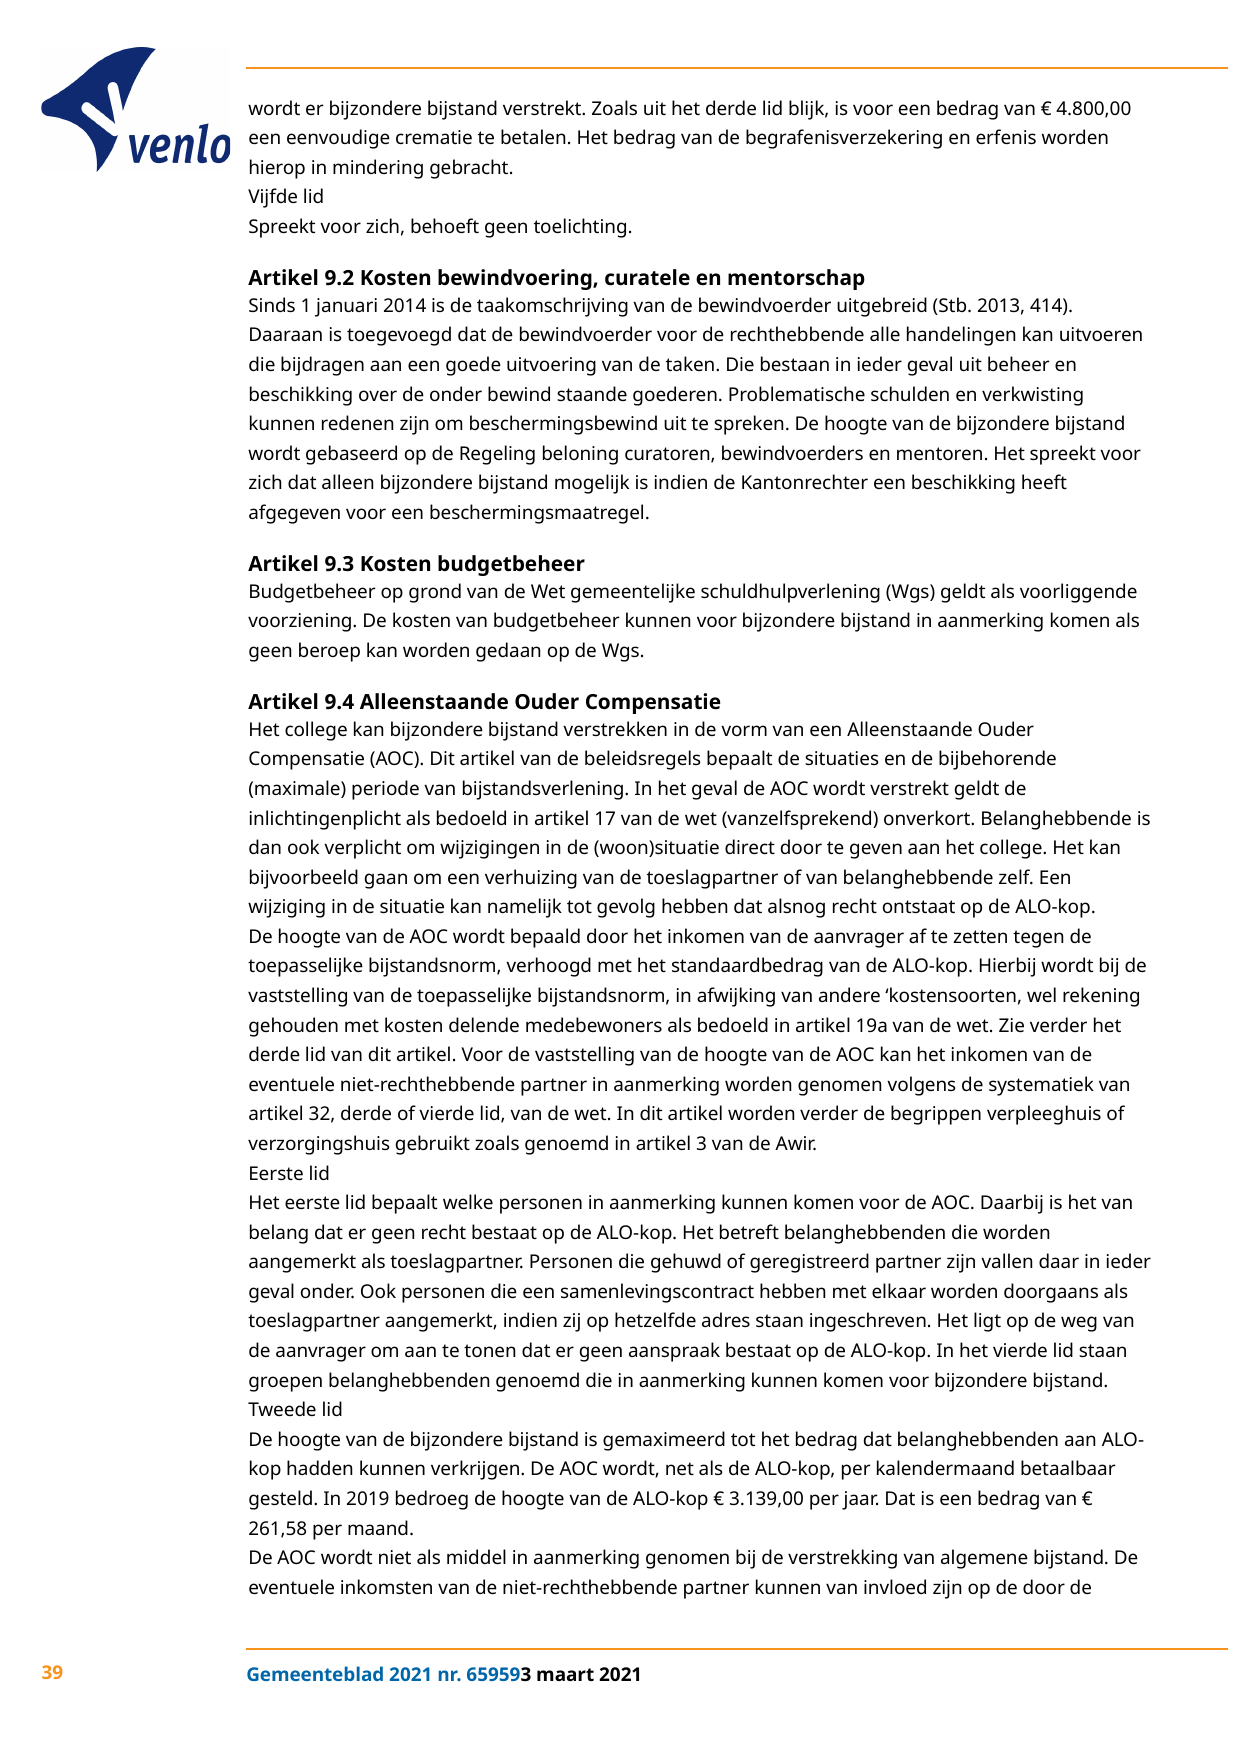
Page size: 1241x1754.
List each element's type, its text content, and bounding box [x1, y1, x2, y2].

text Artikel 9.2 Kosten bewindvoering, curatele en mentorschap [248, 263, 1152, 292]
picture [41, 47, 231, 172]
text Eerste lid [248, 1160, 1152, 1185]
text De hoogte van de bijzondere bijstand is gemaximeerd tot het bedrag dat belanghebbenden aan ALO-kop hadden kunnen verkrijgen. De AOC wordt, net als de ALO-kop, per kalendermaand betaalbaar gesteld. In 2019 bedroeg de hoogte van de ALO-kop € 3.139,00 per jaar. Dat is een bedrag van € 261,58 per maand. [248, 1426, 1152, 1540]
text Budgetbeheer op grond van de Wet gemeentelijke schuldhulpverlening (Wgs) geldt als voorliggende voorziening. De kosten van budgetbeheer kunnen voor bijzondere bijstand in aanmerking komen als geen beroep kan worden gedaan op de Wgs. [248, 578, 1152, 663]
text Spreekt voor zich, behoeft geen toelichting. [248, 213, 1152, 239]
text Het college kan bijzondere bijstand verstrekken in de vorm van een Alleenstaande Ouder Compensatie (AOC). Dit artikel van de beleidsregels bepaalt de situaties en de bijbehorende (maximale) periode van bijstandsverlening. In het geval de AOC wordt verstrekt geldt de inlichtingenplicht als bedoeld in artikel 17 van de wet (vanzelfsprekend) onverkort. Belanghebbende is dan ook verplicht om wijzigingen in de (woon)situatie direct door te geven aan het college. Het kan bijvoorbeeld gaan om een verhuizing van de toeslagpartner of van belanghebbende zelf. Een wijziging in de situatie kan namelijk tot gevolg hebben dat alsnog recht ontstaat op de ALO-kop. [248, 716, 1152, 919]
text Vijfde lid [248, 183, 1152, 209]
text Het eerste lid bepaalt welke personen in aanmerking kunnen komen voor de AOC. Daarbij is het van belang dat er geen recht bestaat op de ALO-kop. Het betreft belanghebbenden die worden aangemerkt als toeslagpartner. Personen die gehuwd of geregistreerd partner zijn vallen daar in ieder geval onder. Ook personen die een samenlevingscontract hebben met elkaar worden doorgaans als toeslagpartner aangemerkt, indien zij op hetzelfde adres staan ingeschreven. Het ligt op de weg van de aanvrager om aan te tonen dat er geen aanspraak bestaat op de ALO-kop. In het vierde lid staan groepen belanghebbenden genoemd die in aanmerking kunnen komen voor bijzondere bijstand. [248, 1189, 1152, 1392]
text De hoogte van de AOC wordt bepaald door het inkomen van de aanvrager af te zetten tegen de toepasselijke bijstandsnorm, verhoogd met het standaardbedrag van de ALO-kop. Hierbij wordt bij de vaststelling van de toepasselijke bijstandsnorm, in afwijking van andere ‘kostensoorten, wel rekening gehouden met kosten delende medebewoners als bedoeld in artikel 19a van de wet. Zie verder het derde lid van dit artikel. Voor de vaststelling van de hoogte van de AOC kan het inkomen van de eventuele niet-rechthebbende partner in aanmerking worden genomen volgens de systematiek van artikel 32, derde of vierde lid, van de wet. In dit artikel worden verder de begrippen verpleeghuis of verzorgingshuis gebruikt zoals genoemd in artikel 3 van de Awir. [248, 923, 1152, 1156]
text wordt er bijzondere bijstand verstrekt. Zoals uit het derde lid blijk, is voor een bedrag van € 4.800,00 een eenvoudige crematie te betalen. Het bedrag van de begrafenisverzekering en erfenis worden hierop in mindering gebracht. [248, 95, 1152, 180]
text Artikel 9.3 Kosten budgetbeheer [248, 549, 1152, 578]
text Tweede lid [248, 1396, 1152, 1422]
text Artikel 9.4 Alleenstaande Ouder Compensatie [248, 687, 1152, 716]
text Sinds 1 januari 2014 is de taakomschrijving van de bewindvoerder uitgebreid (Stb. 2013, 414). Daaraan is toegevoegd dat de bewindvoerder voor de rechthebbende alle handelingen kan uitvoeren die bijdragen aan een goede uitvoering van de taken. Die bestaan in ieder geval uit beheer en beschikking over de onder bewind staande goederen. Problematische schulden en verkwisting kunnen redenen zijn om beschermingsbewind uit te spreken. De hoogte van de bijzondere bijstand wordt gebaseerd op de Regeling beloning curatoren, bewindvoerders en mentoren. Het spreekt voor zich dat alleen bijzondere bijstand mogelijk is indien de Kantonrechter een beschikking heeft afgegeven voor een beschermingsmaatregel. [248, 292, 1152, 525]
text De AOC wordt niet als middel in aanmerking genomen bij de verstrekking van algemene bijstand. De eventuele inkomsten van de niet-rechthebbende partner kunnen van invloed zijn op de door de [248, 1544, 1152, 1599]
